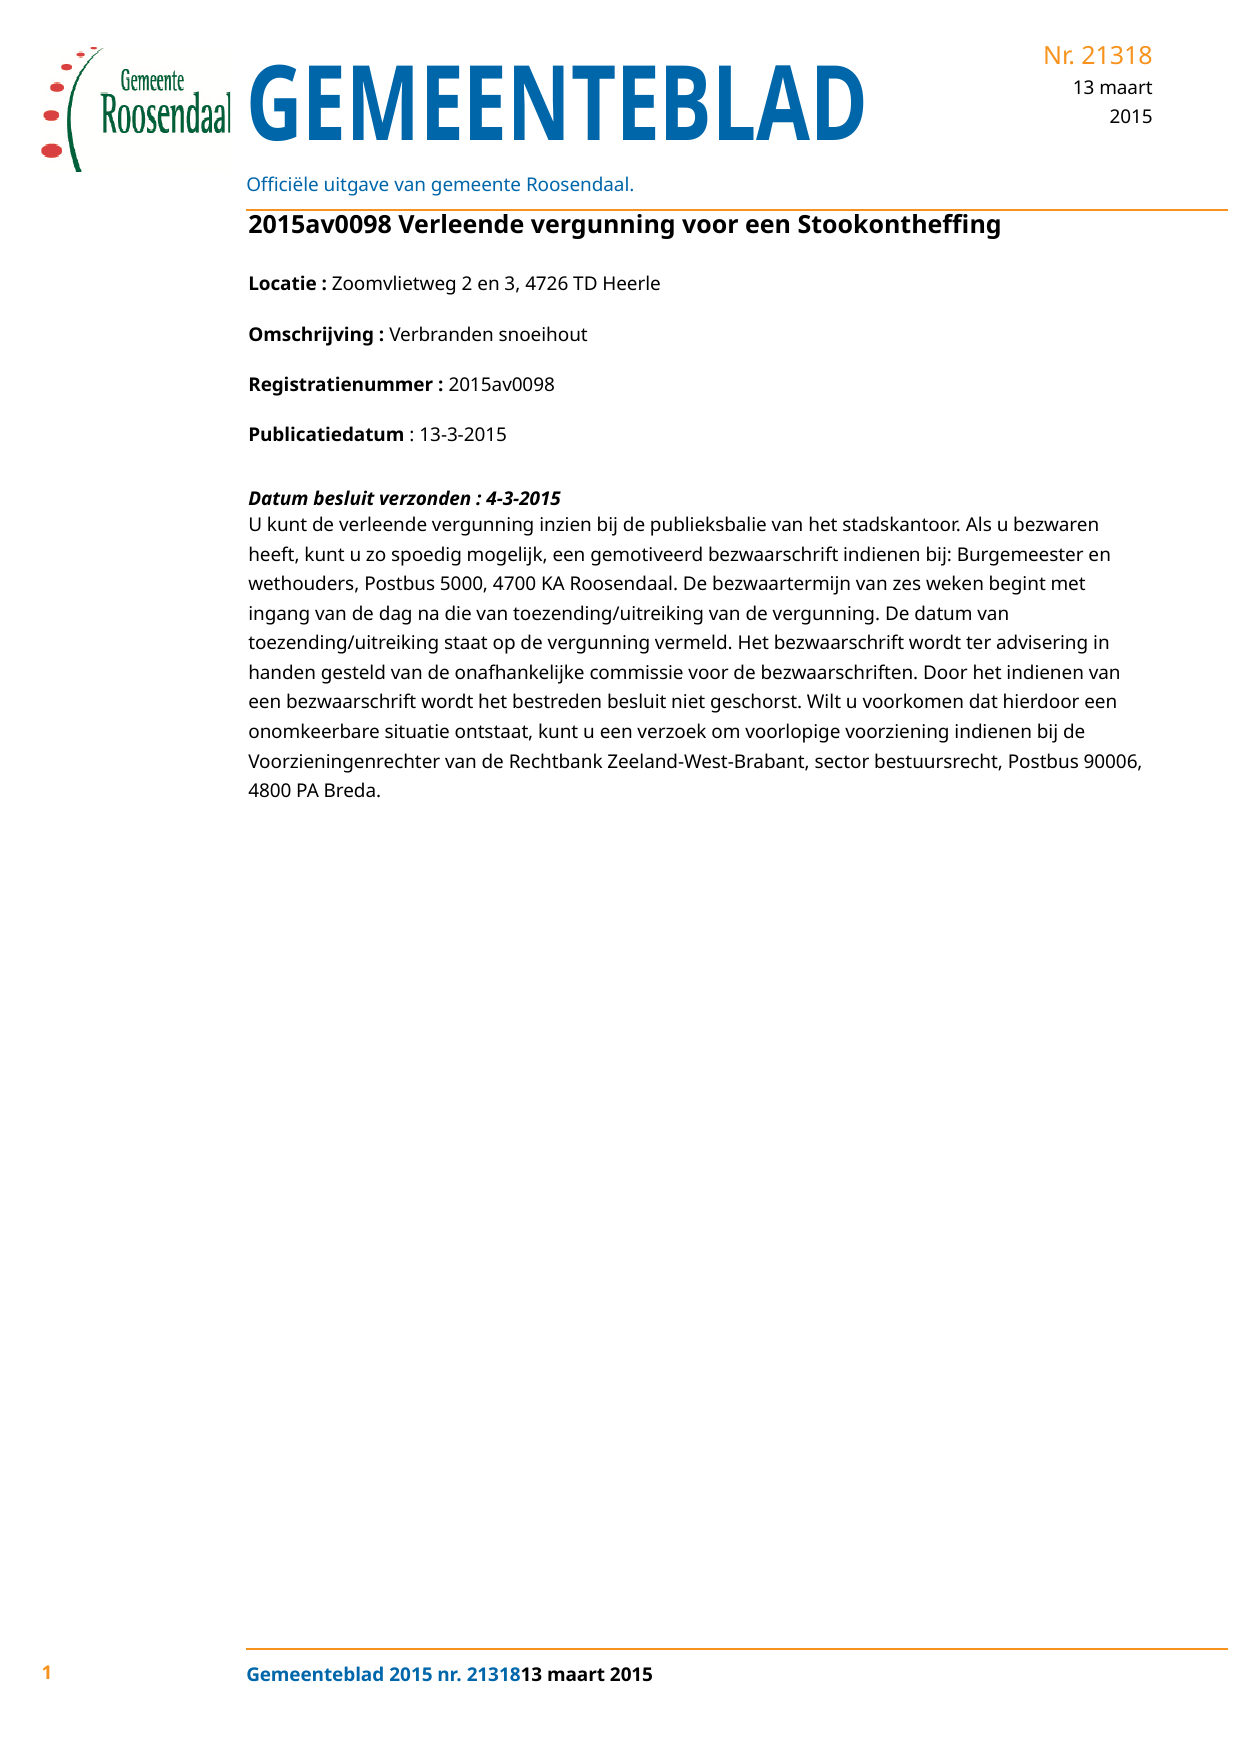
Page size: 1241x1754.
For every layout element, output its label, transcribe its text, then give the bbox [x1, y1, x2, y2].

picture [41, 47, 231, 172]
text Locatie : Zoomvlietweg 2 en 3, 4726 TD Heerle [248, 270, 1152, 296]
text Publicatiedatum : 13-3-2015 [248, 422, 1152, 447]
text 2015av0098 Verleende vergunning voor een Stookontheffing [248, 211, 1152, 241]
text U kunt de verleende vergunning inzien bij de publieksbalie van het stadskantoor. Als u bezwaren heeft, kunt u zo spoedig mogelijk, een gemotiveerd bezwaarschrift indienen bij: Burgemeester en wethouders, Postbus 5000, 4700 KA Roosendaal. De bezwaartermijn van zes weken begint met ingang van de dag na die van toezending/uitreiking van de vergunning. De datum van toezending/uitreiking staat op de vergunning vermeld. Het bezwaarschrift wordt ter advisering in handen gesteld van de onafhankelijke commissie voor de bezwaarschriften. Door het indienen van een bezwaarschrift wordt het bestreden besluit niet geschorst. Wilt u voorkomen dat hierdoor een onomkeerbare situatie ontstaat, kunt u een verzoek om voorlopige voorziening indienen bij de Voorzieningenrechter van de Rechtbank Zeeland-West-Brabant, sector bestuursrecht, Postbus 90006, 4800 PA Breda. [248, 511, 1152, 803]
text Datum besluit verzonden : 4-3-2015 [248, 486, 1152, 511]
text Omschrijving : Verbranden snoeihout [248, 321, 1152, 346]
text Registratienummer : 2015av0098 [248, 371, 1152, 397]
